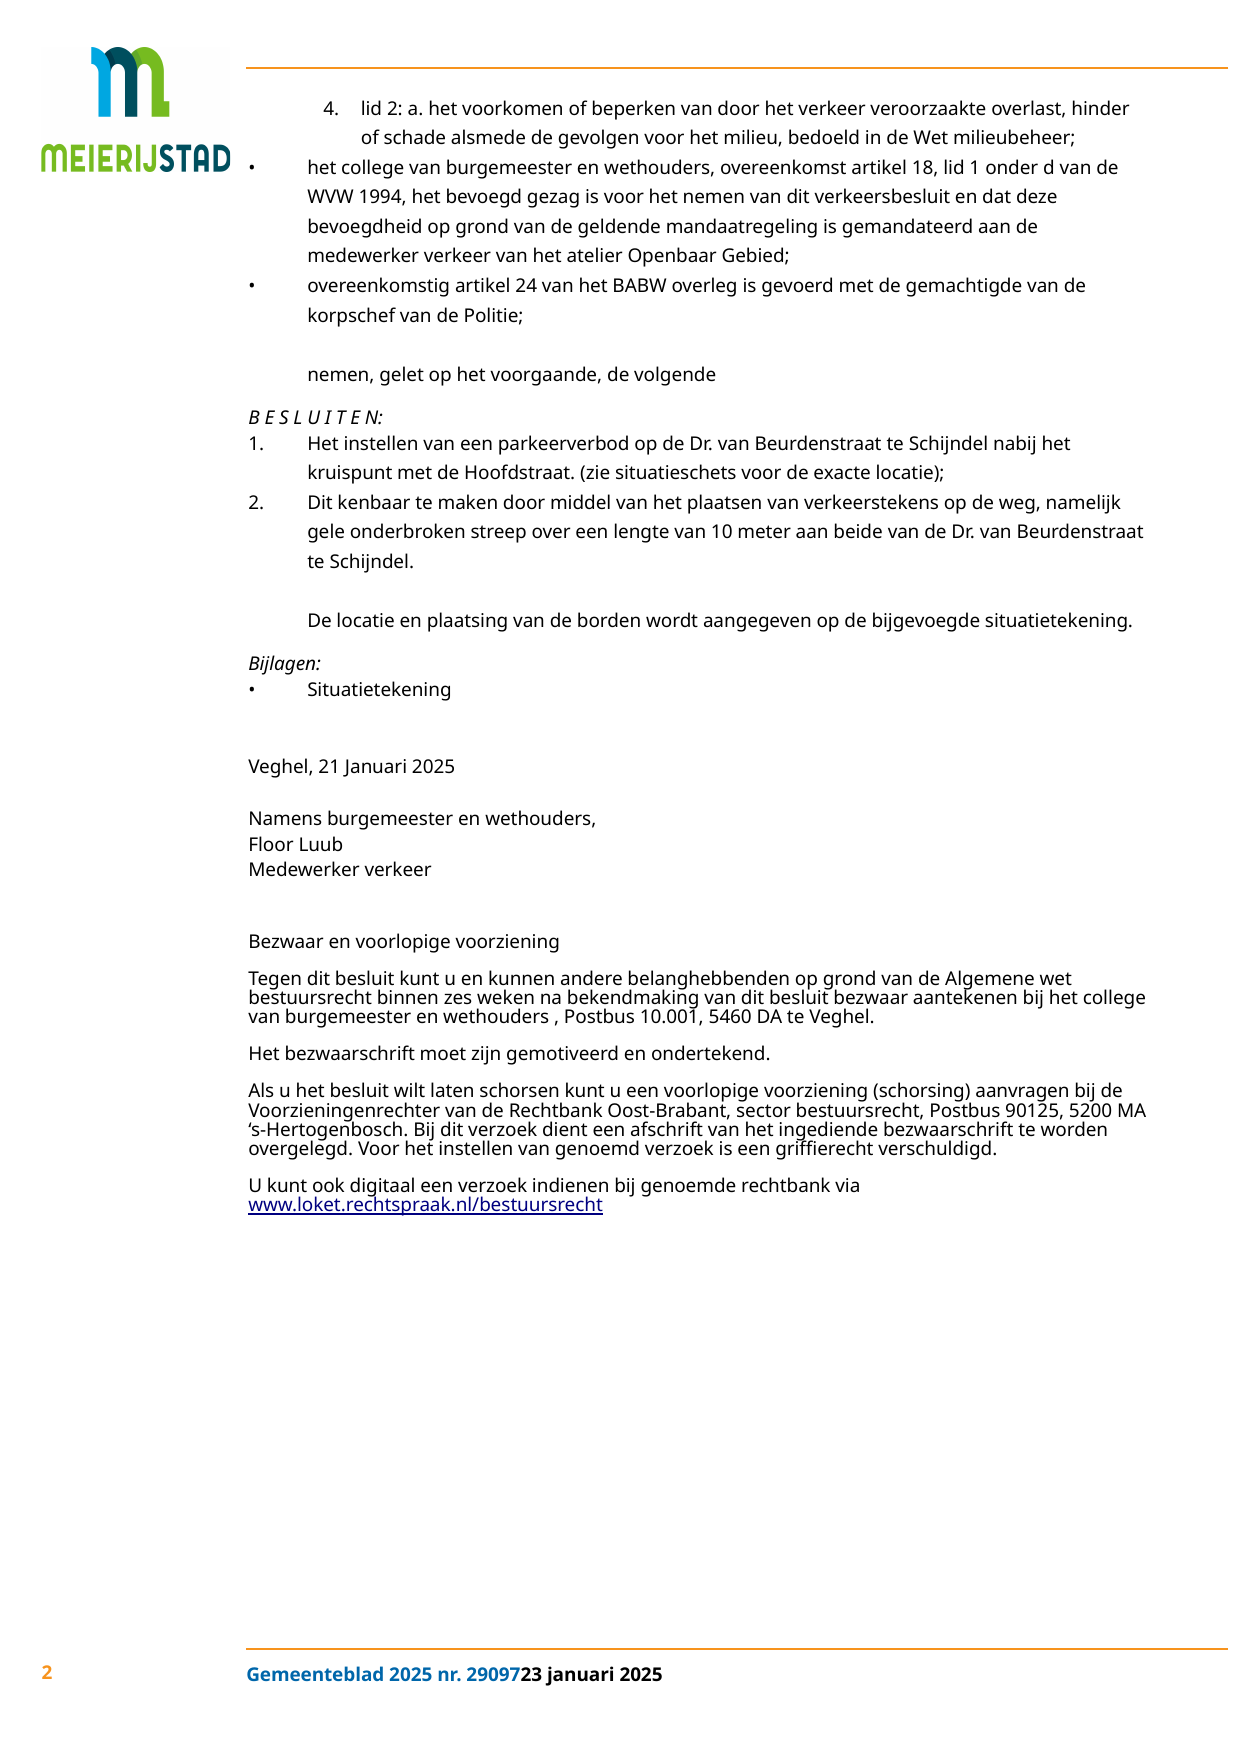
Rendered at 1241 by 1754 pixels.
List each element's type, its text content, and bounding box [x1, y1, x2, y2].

text Floor Luub [248, 831, 1152, 857]
text Bijlagen: [248, 651, 1152, 676]
text B E S L U I T E N: [248, 404, 1152, 430]
text Het bezwaarschrift moet zijn gemotiveerd en ondertekend. [248, 1045, 1152, 1065]
text Veghel, 21 Januari 2025 [248, 754, 1152, 779]
list overeenkomstig artikel 24 van het BABW overleg is gevoerd met de gemachtigde van de korpschef van de Politie; [248, 272, 1152, 328]
text Medewerker verkeer [248, 857, 1152, 882]
list De locatie en plaatsing van de borden wordt aangegeven op de bijgevoegde situatietekening. [248, 607, 1152, 633]
text Tegen dit besluit kunt u en kunnen andere belanghebbenden op grond van de Algemene wet bestuursrecht binnen zes weken na bekendmaking van dit besluit bezwaar aantekenen bij het college van burgemeester en wethouders , Postbus 10.001, 5460 DA te Veghel. [248, 970, 1152, 1028]
text U kunt ook digitaal een verzoek indienen bij genoemde rechtbank via www.loket.rechtspraak.nl/bestuursrecht [248, 1177, 1152, 1216]
list Het instellen van een parkeerverbod op de Dr. van Beurdenstraat te Schijndel nabij het kruispunt met de Hoofdstraat. (zie situatieschets voor de exacte locatie); [248, 430, 1152, 485]
list het college van burgemeester en wethouders, overeenkomst artikel 18, lid 1 onder d van de WVW 1994, het bevoegd gezag is voor het nemen van dit verkeersbesluit en dat deze bevoegdheid op grond van de geldende mandaatregeling is gemandateerd aan de medewerker verkeer van het atelier Openbaar Gebied; [248, 154, 1152, 268]
text Namens burgemeester en wethouders, [248, 805, 1152, 831]
list nemen, gelet op het voorgaande, de volgende [248, 361, 1152, 387]
list Dit kenbaar te maken door middel van het plaatsen van verkeerstekens op de weg, namelijk gele onderbroken streep over een lengte van 10 meter aan beide van de Dr. van Beurdenstraat te Schijndel. [248, 489, 1152, 574]
text Als u het besluit wilt laten schorsen kunt u een voorlopige voorziening (schorsing) aanvragen bij de Voorzieningenrechter van de Rechtbank Oost-Brabant, sector bestuursrecht, Postbus 90125, 5200 MA ‘s-Hertogenbosch. Bij dit verzoek dient een afschrift van het ingediende bezwaarschrift te worden overgelegd. Voor het instellen van genoemd verzoek is een griffierecht verschuldigd. [248, 1082, 1152, 1159]
list lid 2: a. het voorkomen of beperken van door het verkeer veroorzaakte overlast, hinder of schade alsmede de gevolgen voor het milieu, bedoeld in de Wet milieubeheer; [323, 95, 1152, 150]
picture [41, 47, 231, 172]
list Situatietekening [248, 676, 1152, 702]
text Bezwaar en voorlopige voorziening [248, 933, 1152, 952]
